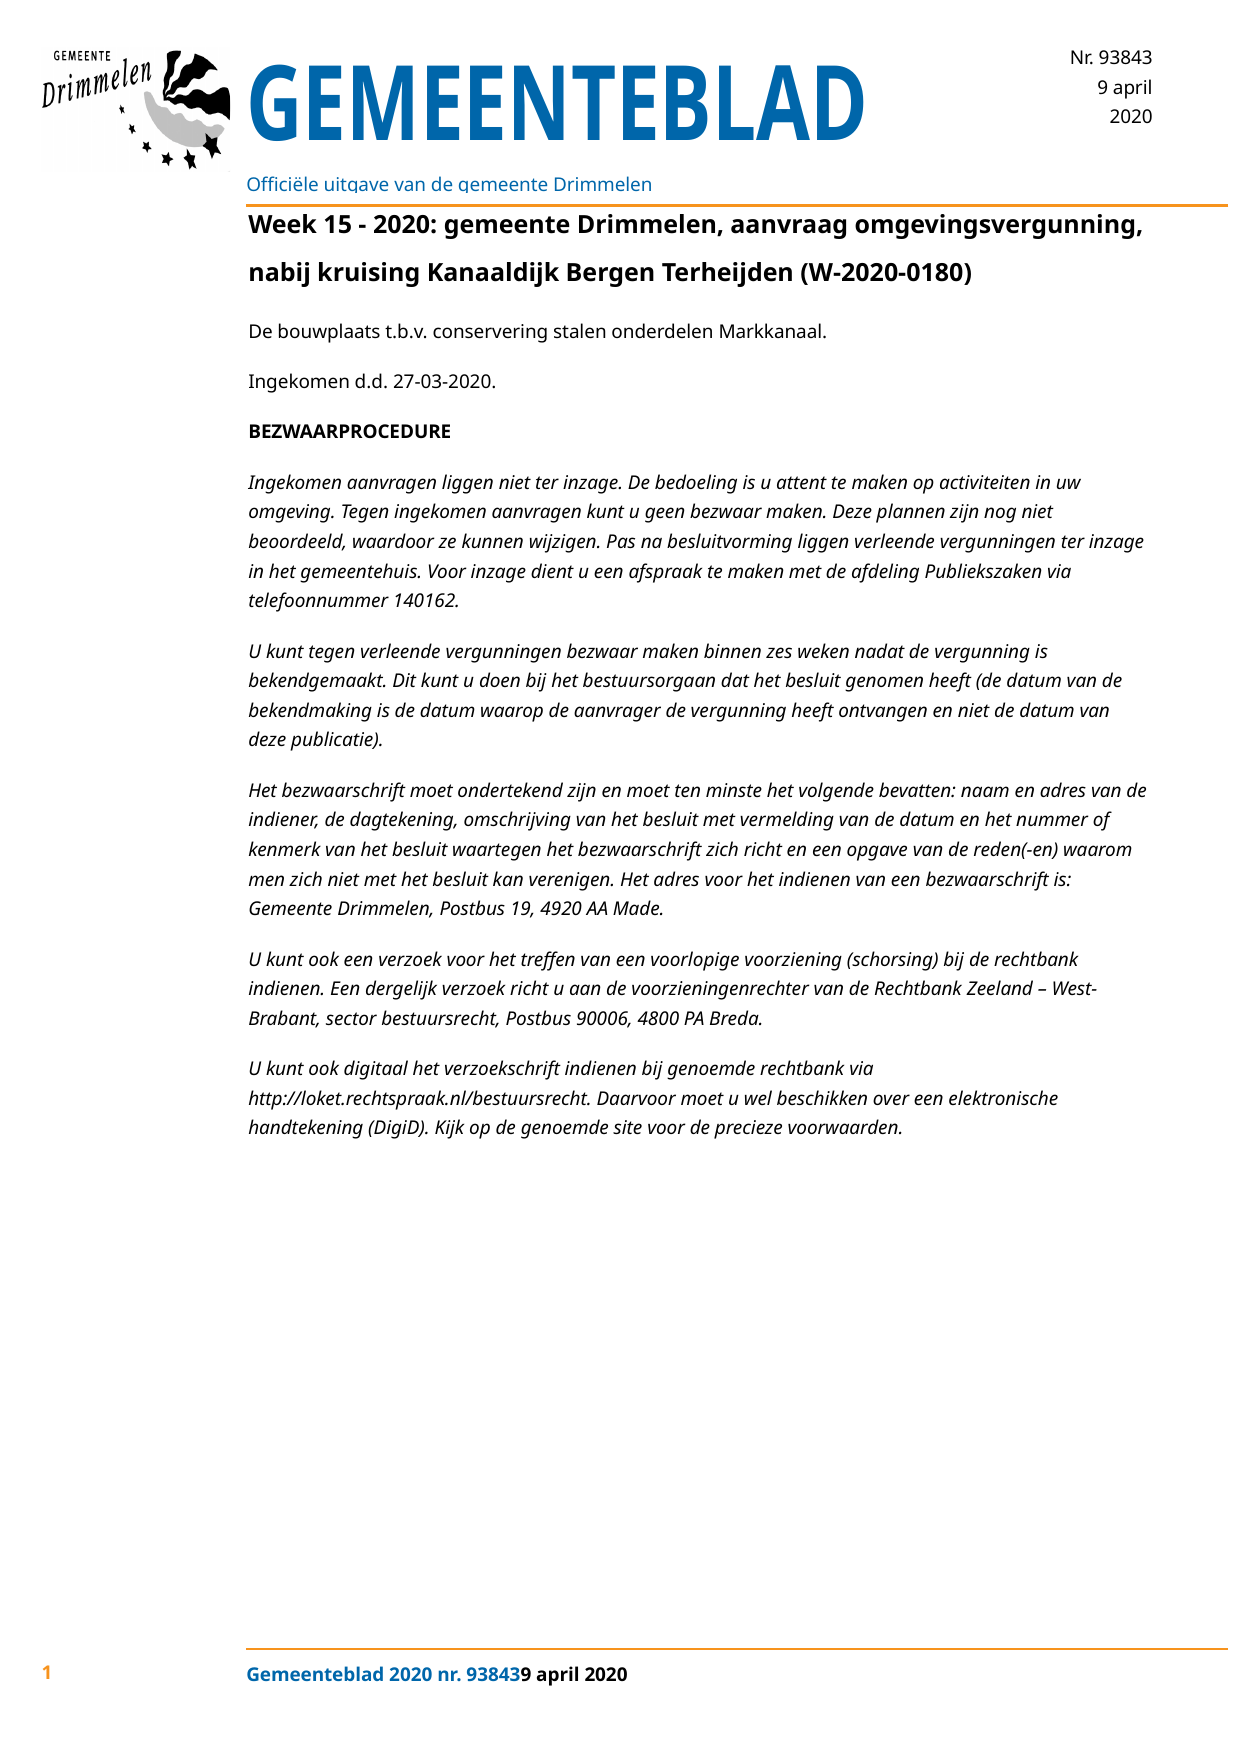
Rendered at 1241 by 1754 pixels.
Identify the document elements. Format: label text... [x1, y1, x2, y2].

text U kunt ook digitaal het verzoekschrift indienen bij genoemde rechtbank via http://loket.rechtspraak.nl/bestuursrecht. Daarvoor moet u wel beschikken over een elektronische handtekening (DigiD). Kijk op de genoemde site voor de precieze voorwaarden. [248, 1055, 1152, 1140]
text U kunt ook een verzoek voor het treffen van een voorlopige voorziening (schorsing) bij de rechtbank indienen. Een dergelijk verzoek richt u aan de voorzieningenrechter van de Rechtbank Zeeland – West-Brabant, sector bestuursrecht, Postbus 90006, 4800 PA Breda. [248, 946, 1152, 1031]
text De bouwplaats t.b.v. conservering stalen onderdelen Markkanaal. [248, 318, 1152, 344]
text U kunt tegen verleende vergunningen bezwaar maken binnen zes weken nadat de vergunning is bekendgemaakt. Dit kunt u doen bij het bestuursorgaan dat het besluit genomen heeft (de datum van de bekendmaking is de datum waarop de aanvrager de vergunning heeft ontvangen en niet de datum van deze publicatie). [248, 638, 1152, 752]
text Ingekomen aanvragen liggen niet ter inzage. De bedoeling is u attent te maken op activiteiten in uw omgeving. Tegen ingekomen aanvragen kunt u geen bezwaar maken. Deze plannen zijn nog niet beoordeeld, waardoor ze kunnen wijzigen. Pas na besluitvorming liggen verleende vergunningen ter inzage in het gemeentehuis. Voor inzage dient u een afspraak te maken met de afdeling Publiekszaken via telefoonnummer 140162. [248, 469, 1152, 613]
picture [41, 47, 231, 172]
text Het bezwaarschrift moet ondertekend zijn en moet ten minste het volgende bevatten: naam en adres van de indiener, de dagtekening, omschrijving van het besluit met vermelding van de datum en het nummer of kenmerk van het besluit waartegen het bezwaarschrift zich richt en een opgave van de reden(-en) waarom men zich niet met het besluit kan verenigen. Het adres voor het indienen van een bezwaarschrift is: Gemeente Drimmelen, Postbus 19, 4920 AA Made. [248, 777, 1152, 921]
text Ingekomen d.d. 27-03-2020. [248, 368, 1152, 394]
text BEZWAARPROCEDURE [248, 419, 1152, 444]
text Week 15 - 2020: gemeente Drimmelen, aanvraag omgevingsvergunning, nabij kruising Kanaaldijk Bergen Terheijden (W-2020-0180) [248, 207, 1152, 288]
